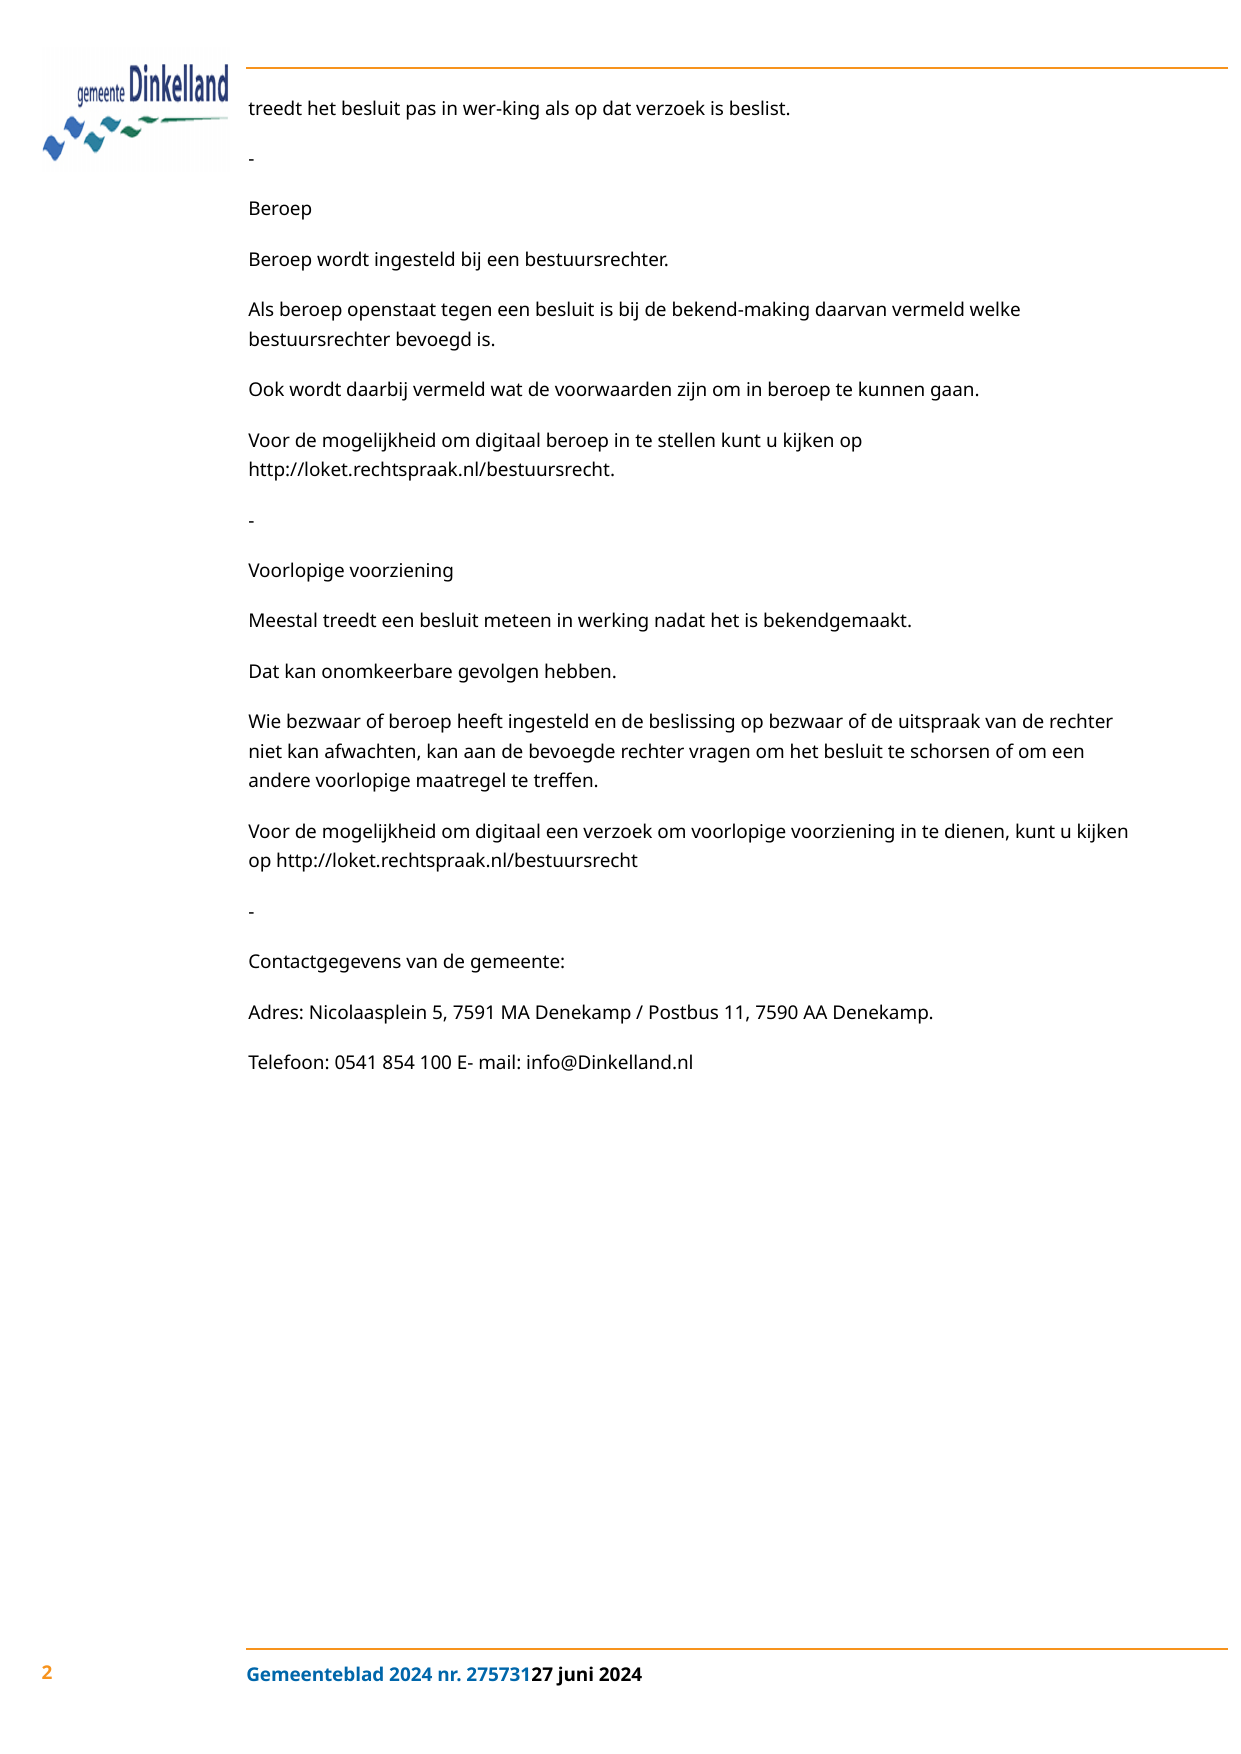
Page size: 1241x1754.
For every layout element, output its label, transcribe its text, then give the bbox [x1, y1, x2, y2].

text Contactgegevens van de gemeente: [248, 948, 1152, 974]
text Ook wordt daarbij vermeld wat de voorwaarden zijn om in beroep te kunnen gaan. [248, 376, 1152, 402]
text - [248, 507, 1152, 533]
text Meestal treedt een besluit meteen in werking nadat het is bekendgemaakt. [248, 608, 1152, 633]
text - [248, 898, 1152, 924]
text Telefoon: 0541 854 100 E- mail: info@Dinkelland.nl [248, 1049, 1152, 1075]
text Voorlopige voorziening [248, 557, 1152, 583]
text - [248, 145, 1152, 171]
text Als beroep openstaat tegen een besluit is bij de bekend-making daarvan vermeld welke bestuursrechter bevoegd is. [248, 296, 1152, 352]
text Beroep wordt ingesteld bij een bestuursrechter. [248, 246, 1152, 272]
text Beroep [248, 196, 1152, 221]
text Voor de mogelijkheid om digitaal beroep in te stellen kunt u kijken op http://loket.rechtspraak.nl/bestuursrecht. [248, 427, 1152, 482]
text Voor de mogelijkheid om digitaal een verzoek om voorlopige voorziening in te dienen, kunt u kijken op http://loket.rechtspraak.nl/bestuursrecht [248, 818, 1152, 873]
picture [41, 47, 231, 172]
text Wie bezwaar of beroep heeft ingesteld en de beslissing op bezwaar of de uitspraak van de rechter niet kan afwachten, kan aan de bevoegde rechter vragen om het besluit te schorsen of om een andere voorlopige maatregel te treffen. [248, 708, 1152, 793]
text treedt het besluit pas in wer-king als op dat verzoek is beslist. [248, 95, 1152, 121]
text Adres: Nicolaasplein 5, 7591 MA Denekamp / Postbus 11, 7590 AA Denekamp. [248, 999, 1152, 1025]
text Dat kan onomkeerbare gevolgen hebben. [248, 658, 1152, 684]
